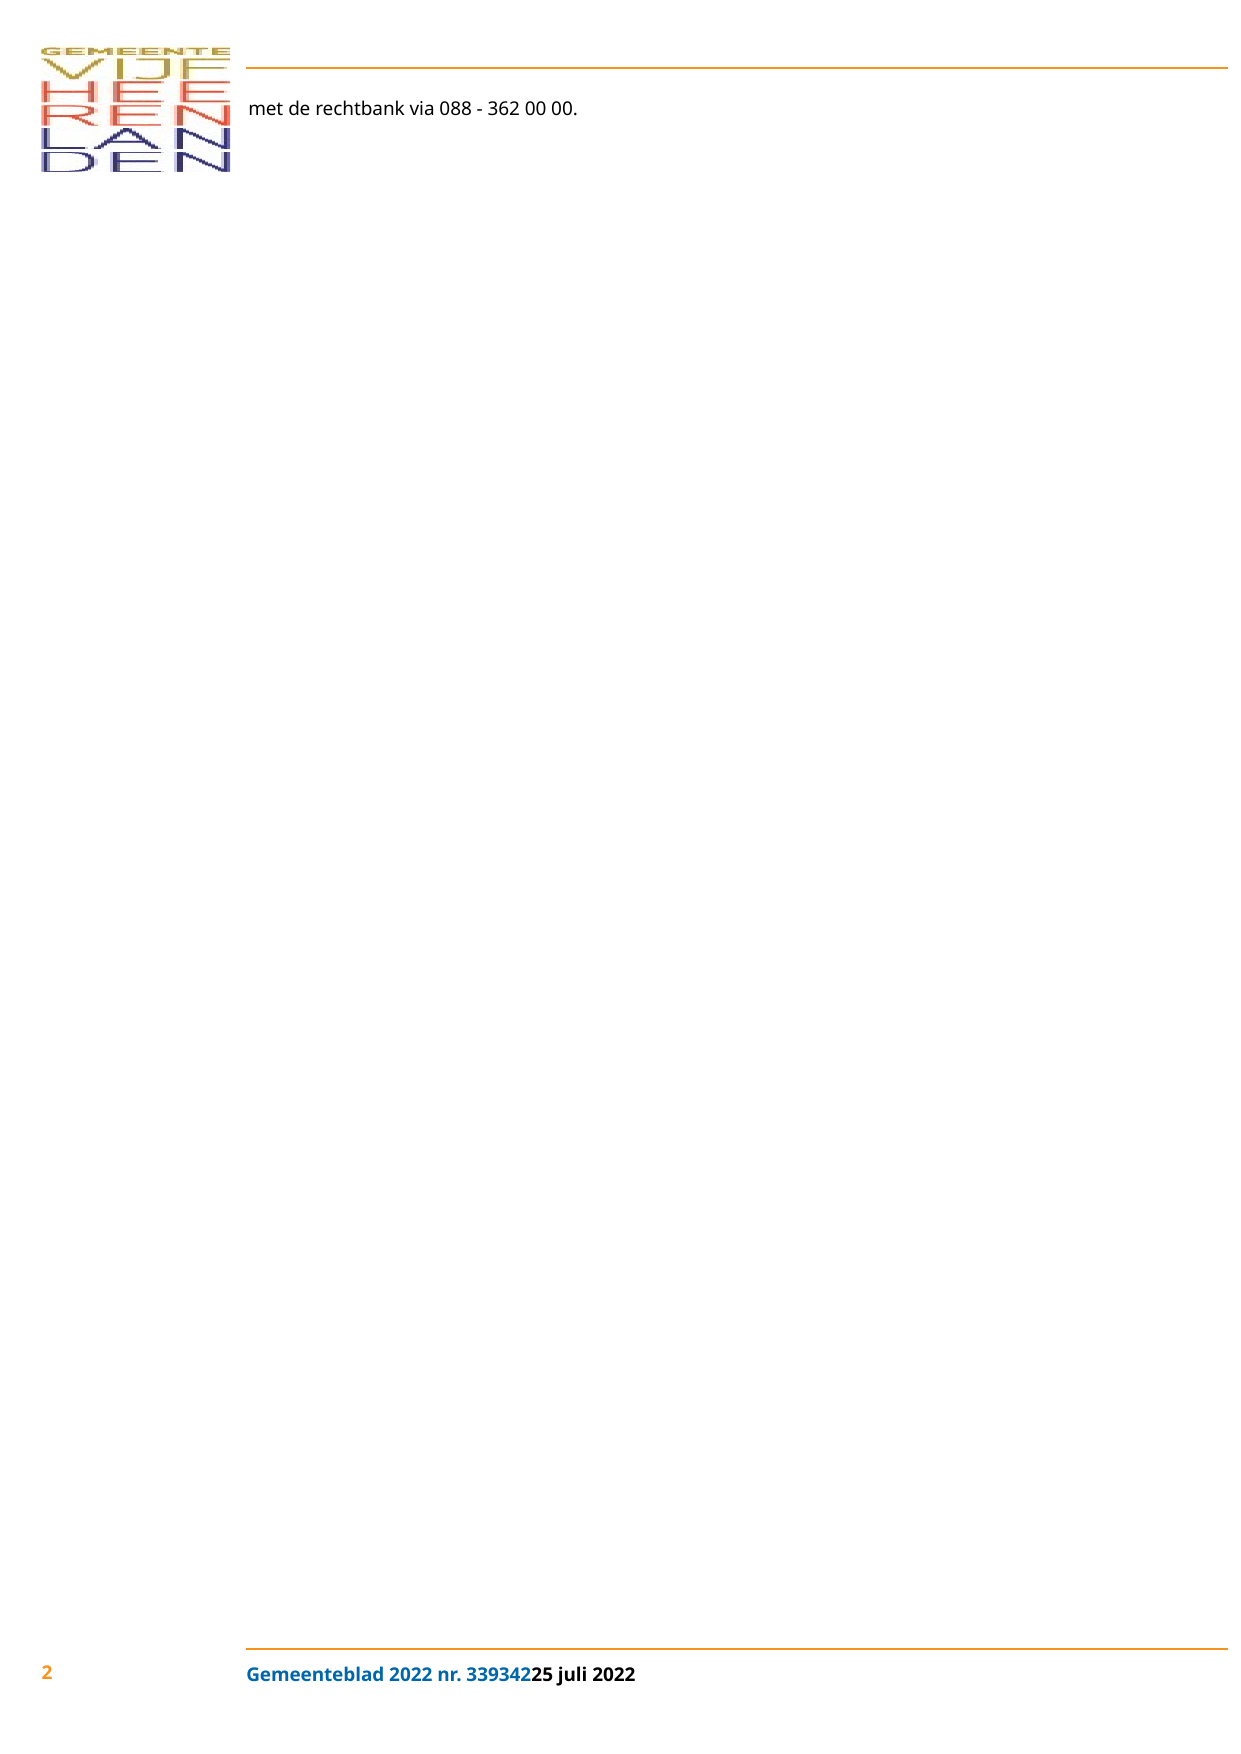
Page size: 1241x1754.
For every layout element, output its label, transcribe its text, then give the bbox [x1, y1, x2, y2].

text met de rechtbank via 088 - 362 00 00. [248, 95, 1152, 121]
picture [41, 47, 231, 172]
